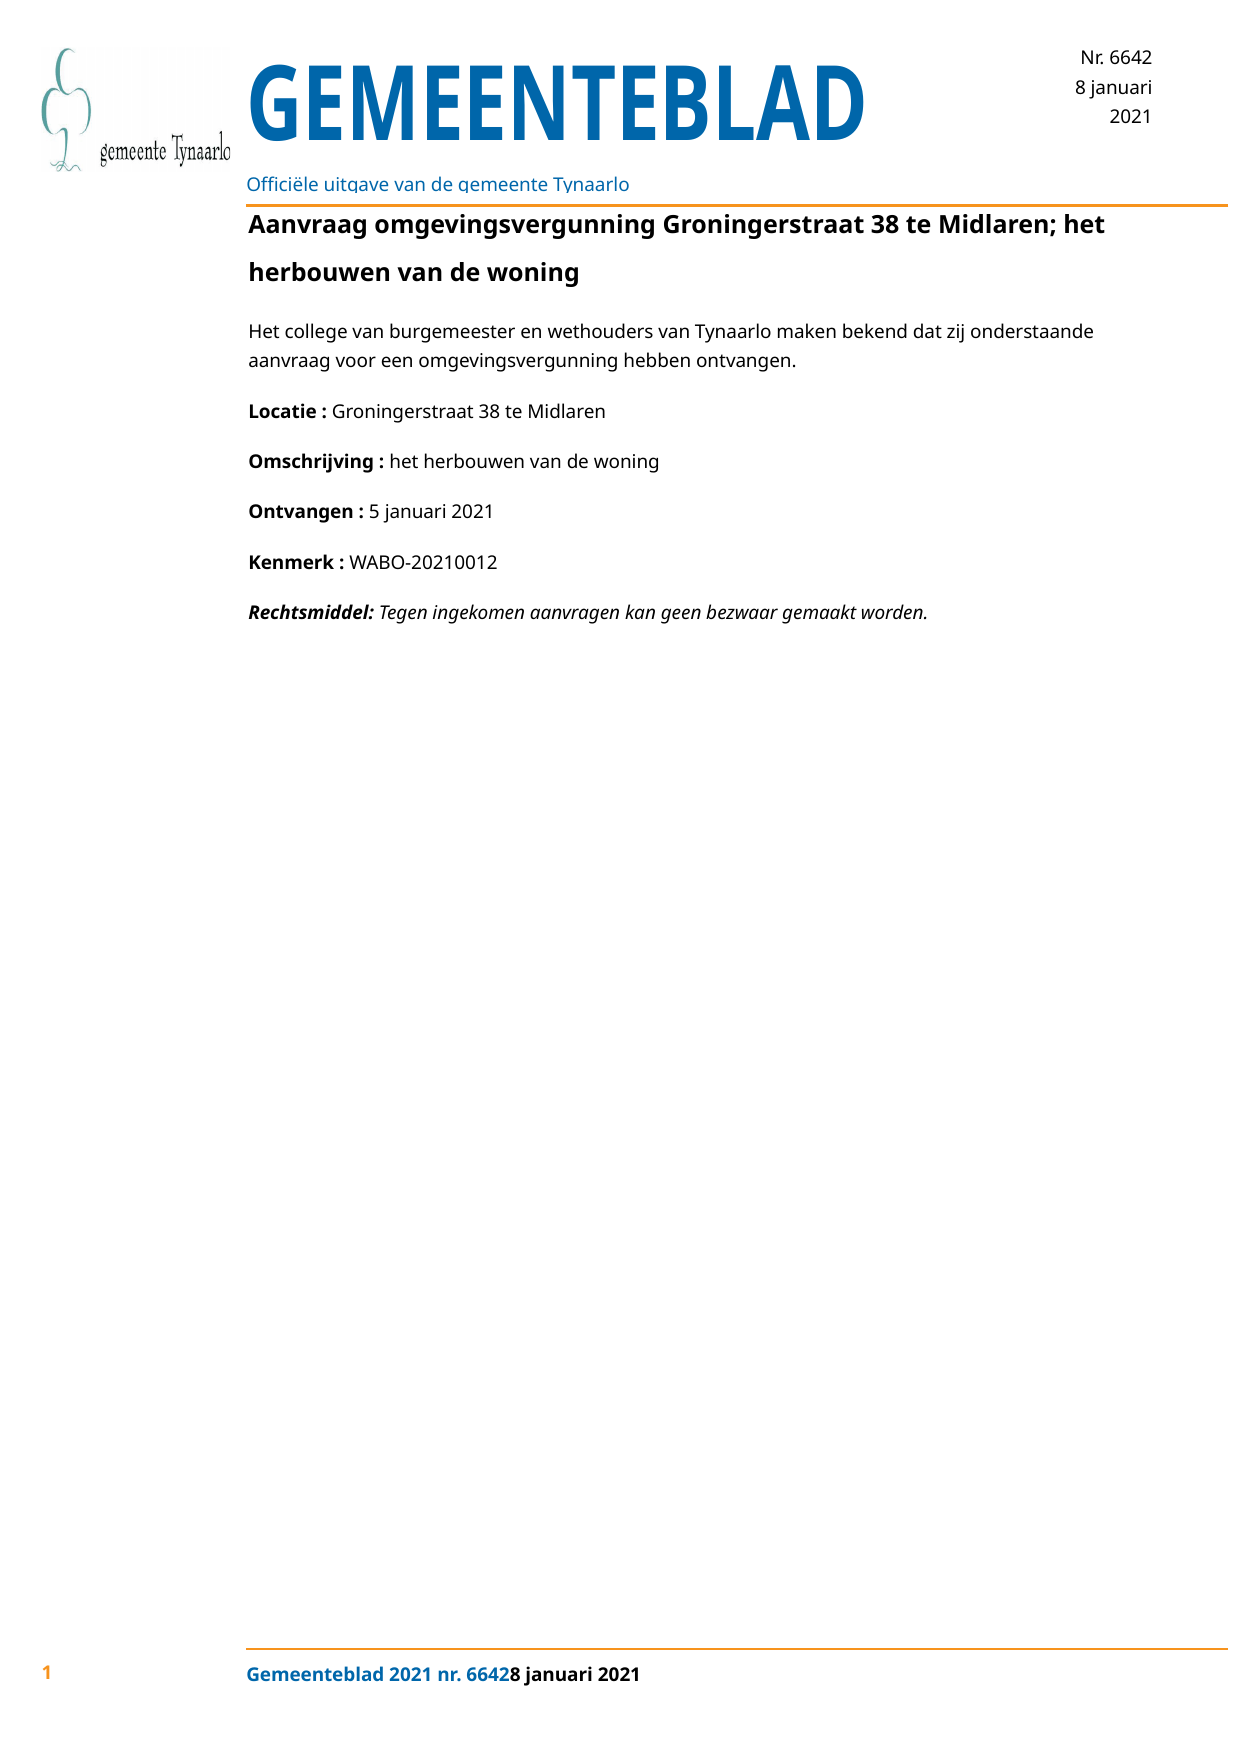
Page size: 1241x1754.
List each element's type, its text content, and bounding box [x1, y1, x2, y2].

text Locatie : Groningerstraat 38 te Midlaren [248, 398, 1152, 424]
text Kenmerk : WABO-20210012 [248, 549, 1152, 575]
text Rechtsmiddel: Tegen ingekomen aanvragen kan geen bezwaar gemaakt worden. [248, 599, 1152, 625]
text Het college van burgemeester en wethouders van Tynaarlo maken bekend dat zij onderstaande aanvraag voor een omgevingsvergunning hebben ontvangen. [248, 318, 1152, 373]
text Ontvangen : 5 januari 2021 [248, 499, 1152, 524]
text Aanvraag omgevingsvergunning Groningerstraat 38 te Midlaren; het herbouwen van de woning [248, 207, 1152, 288]
text Omschrijving : het herbouwen van de woning [248, 448, 1152, 474]
picture [41, 47, 231, 172]
